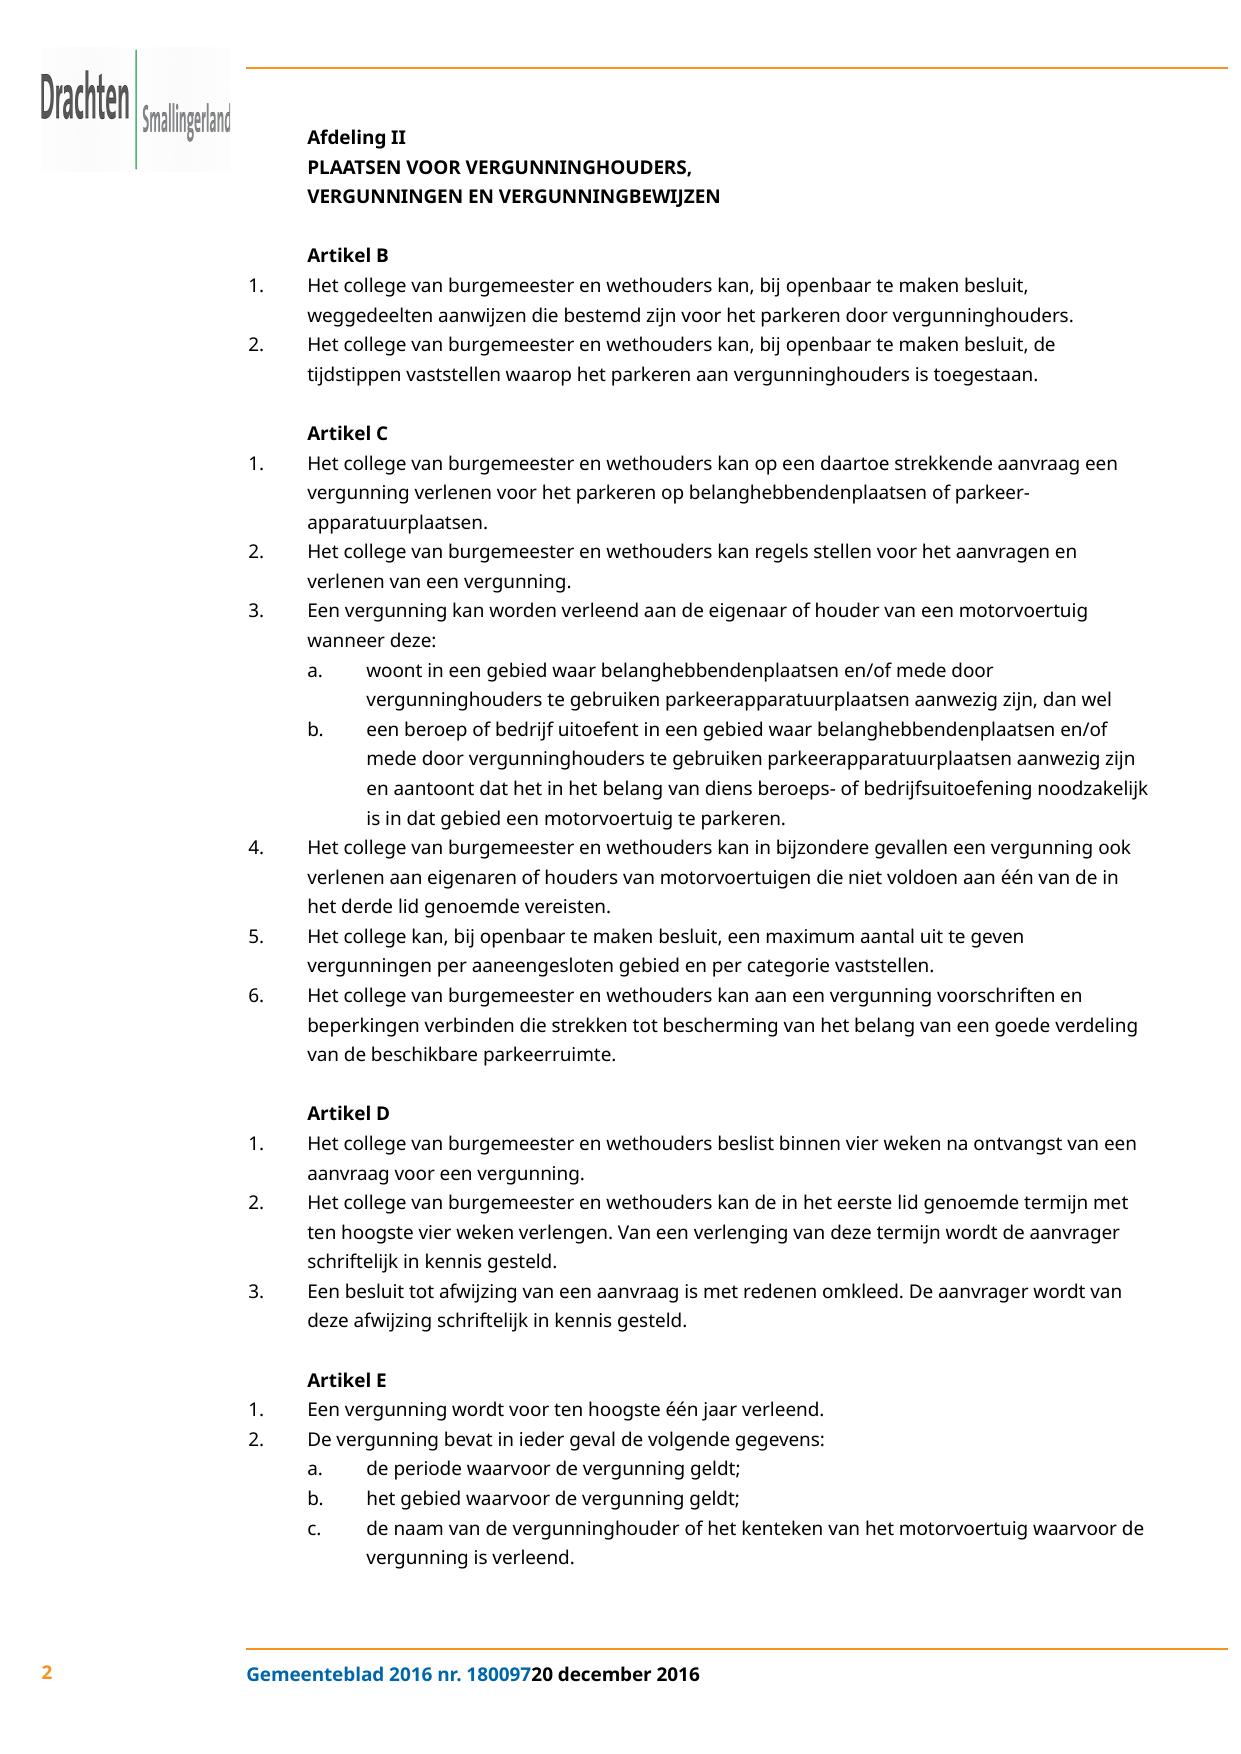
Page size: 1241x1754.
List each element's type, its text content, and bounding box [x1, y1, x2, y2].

picture [41, 47, 231, 172]
list Het college van burgemeester en wethouders kan aan een vergunning voorschriften en beperkingen verbinden die strekken tot bescherming van het belang van een goede verdeling van de beschikbare parkeerruimte. [248, 982, 1152, 1067]
list Het college van burgemeester en wethouders kan op een daartoe strekkende aanvraag een vergunning verlenen voor het parkeren op belanghebbendenplaatsen of parkeer-apparatuurplaatsen. [248, 450, 1152, 535]
list woont in een gebied waar belanghebbendenplaatsen en/of mede door vergunninghouders te gebruiken parkeerapparatuurplaatsen aanwezig zijn, dan wel [307, 657, 1152, 712]
list Afdeling II [248, 124, 1152, 150]
list Artikel B [248, 243, 1152, 268]
list Een besluit tot afwijzing van een aanvraag is met redenen omkleed. De aanvrager wordt van deze afwijzing schriftelijk in kennis gesteld. [248, 1278, 1152, 1333]
list de naam van de vergunninghouder of het kenteken van het motorvoertuig waarvoor de vergunning is verleend. [307, 1515, 1152, 1570]
list Het college van burgemeester en wethouders kan regels stellen voor het aanvragen en verlenen van een vergunning. [248, 538, 1152, 594]
list De vergunning bevat in ieder geval de volgende gegevens: [248, 1426, 1152, 1452]
list Het college van burgemeester en wethouders kan, bij openbaar te maken besluit, weggedeelten aanwijzen die bestemd zijn voor het parkeren door vergunninghouders. [248, 272, 1152, 328]
list Een vergunning kan worden verleend aan de eigenaar of houder van een motorvoertuig wanneer deze: [248, 598, 1152, 653]
list VERGUNNINGEN EN VERGUNNINGBEWIJZEN [248, 183, 1152, 209]
list een beroep of bedrijf uitoefent in een gebied waar belanghebbendenplaatsen en/of mede door vergunninghouders te gebruiken parkeerapparatuurplaatsen aanwezig zijn en aantoont dat het in het belang van diens beroeps- of bedrijfsuitoefening noodzakelijk is in dat gebied een motorvoertuig te parkeren. [307, 716, 1152, 831]
list Het college van burgemeester en wethouders kan in bijzondere gevallen een vergunning ook verlenen aan eigenaren of houders van motorvoertuigen die niet voldoen aan één van de in het derde lid genoemde vereisten. [248, 834, 1152, 919]
list Artikel E [248, 1367, 1152, 1393]
list Het college kan, bij openbaar te maken besluit, een maximum aantal uit te geven vergunningen per aaneengesloten gebied en per categorie vaststellen. [248, 923, 1152, 978]
list Het college van burgemeester en wethouders beslist binnen vier weken na ontvangst van een aanvraag voor een vergunning. [248, 1130, 1152, 1186]
list Artikel C [248, 420, 1152, 446]
list het gebied waarvoor de vergunning geldt; [307, 1485, 1152, 1511]
list PLAATSEN VOOR VERGUNNINGHOUDERS, [248, 154, 1152, 180]
list Het college van burgemeester en wethouders kan, bij openbaar te maken besluit, de tijdstippen vaststellen waarop het parkeren aan vergunninghouders is toegestaan. [248, 331, 1152, 387]
list de periode waarvoor de vergunning geldt; [307, 1456, 1152, 1481]
list Artikel D [248, 1101, 1152, 1126]
list Het college van burgemeester en wethouders kan de in het eerste lid genoemde termijn met ten hoogste vier weken verlengen. Van een verlenging van deze termijn wordt de aanvrager schriftelijk in kennis gesteld. [248, 1189, 1152, 1274]
list Een vergunning wordt voor ten hoogste één jaar verleend. [248, 1396, 1152, 1422]
